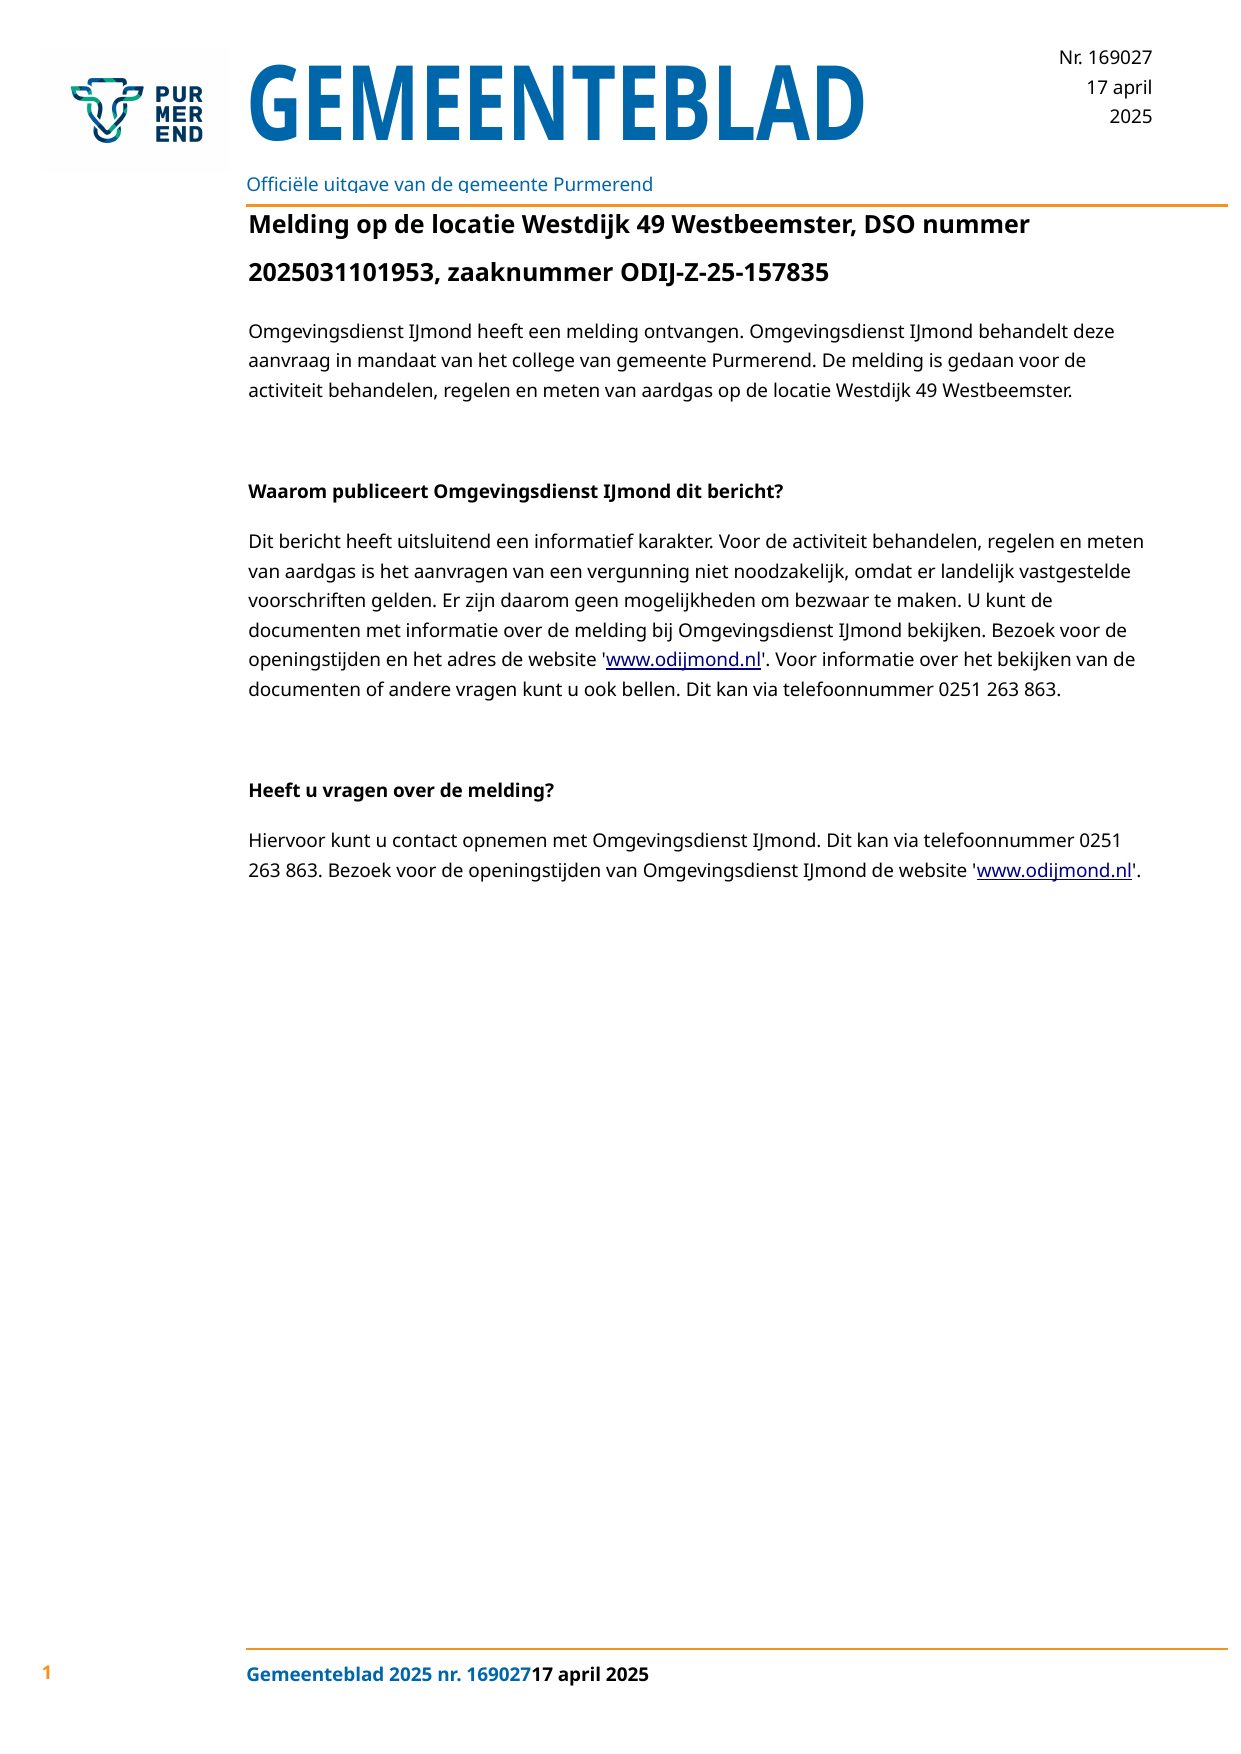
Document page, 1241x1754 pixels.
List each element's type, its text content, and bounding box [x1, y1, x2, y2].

text Hiervoor kunt u contact opnemen met Omgevingsdienst IJmond. Dit kan via telefoonnummer 0251 263 863. Bezoek voor de openingstijden van Omgevingsdienst IJmond de website 'www.odijmond.nl'. [248, 827, 1152, 883]
text Dit bericht heeft uitsluitend een informatief karakter. Voor de activiteit behandelen, regelen en meten van aardgas is het aanvragen van een vergunning niet noodzakelijk, omdat er landelijk vastgestelde voorschriften gelden. Er zijn daarom geen mogelijkheden om bezwaar te maken. U kunt de documenten met informatie over de melding bij Omgevingsdienst IJmond bekijken. Bezoek voor de openingstijden en het adres de website 'www.odijmond.nl'. Voor informatie over het bekijken van de documenten of andere vragen kunt u ook bellen. Dit kan via telefoonnummer 0251 263 863. [248, 528, 1152, 702]
text Heeft u vragen over de melding? [248, 777, 1152, 803]
text Waarom publiceert Omgevingsdienst IJmond dit bericht? [248, 478, 1152, 504]
text Melding op de locatie Westdijk 49 Westbeemster, DSO nummer 2025031101953, zaaknummer ODIJ-Z-25-157835 [248, 207, 1152, 288]
text Omgevingsdienst IJmond heeft een melding ontvangen. Omgevingsdienst IJmond behandelt deze aanvraag in mandaat van het college van gemeente Purmerend. De melding is gedaan voor de activiteit behandelen, regelen en meten van aardgas op de locatie Westdijk 49 Westbeemster. [248, 318, 1152, 403]
picture [41, 47, 231, 172]
